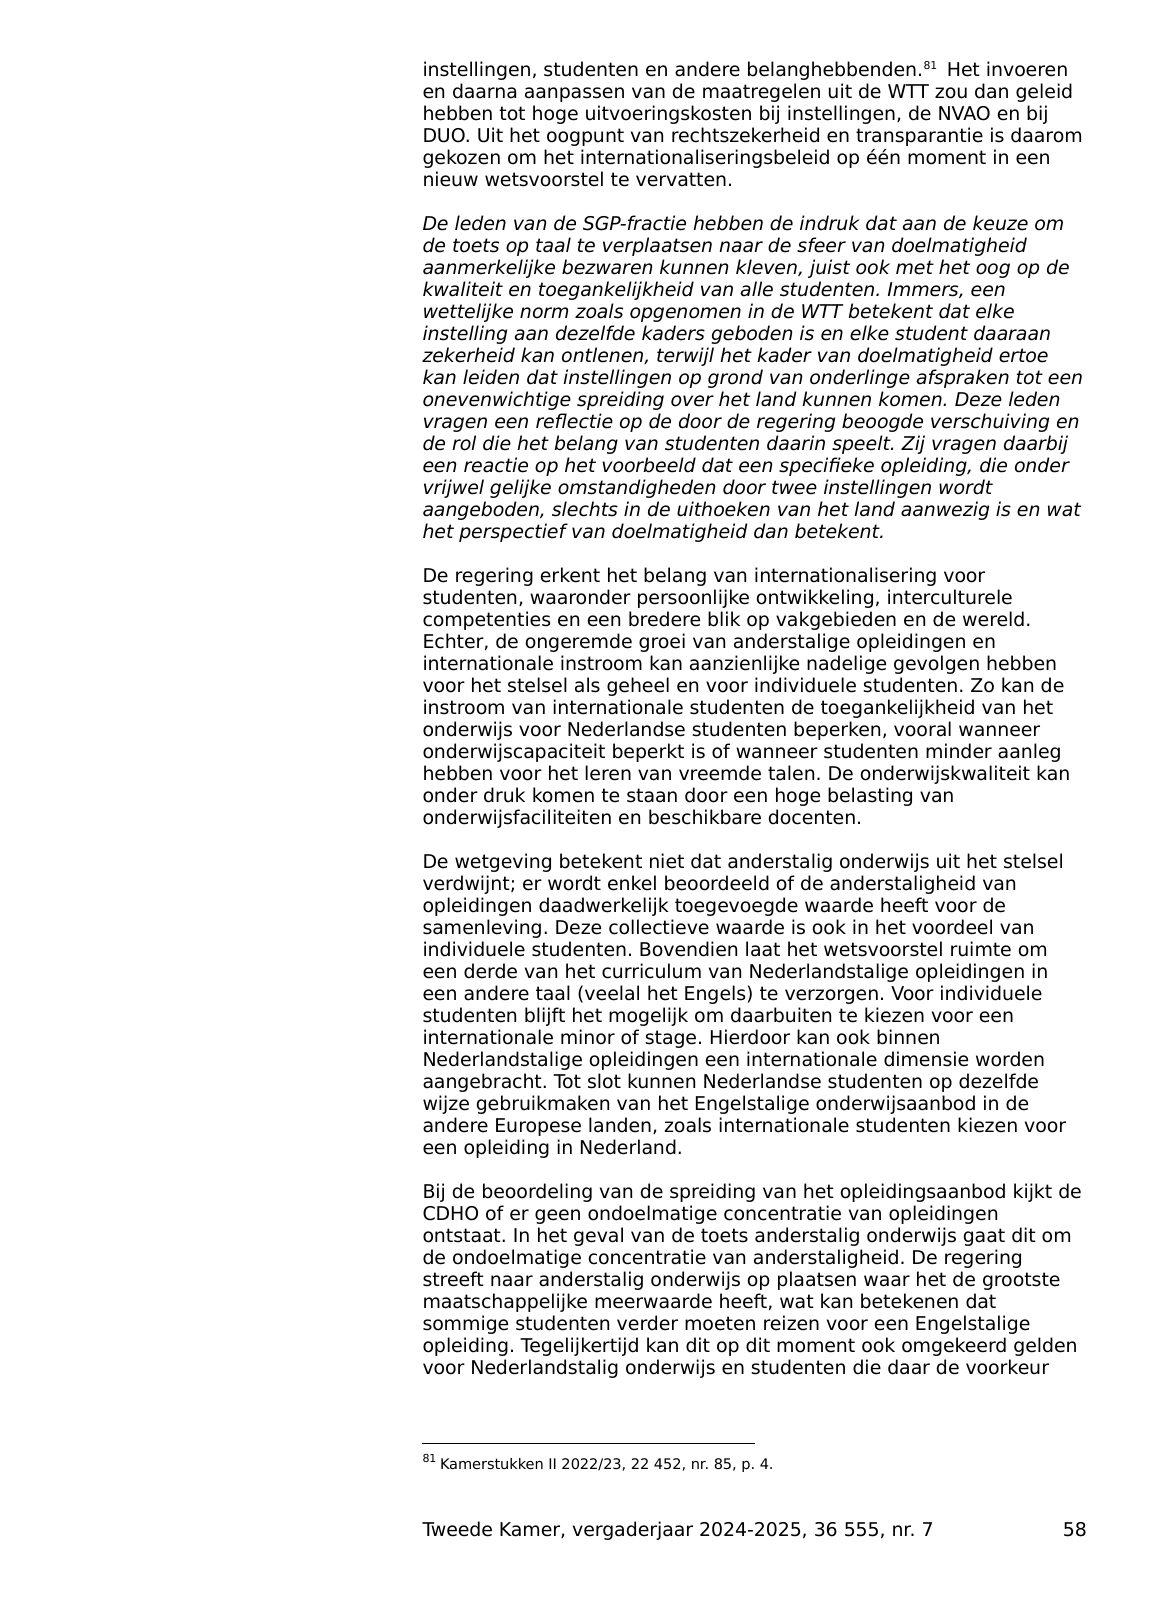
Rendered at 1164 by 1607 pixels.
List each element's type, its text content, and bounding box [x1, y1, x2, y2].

text De leden van de SGP-fractie hebben de indruk dat aan de keuze om de toets op taal te verplaatsen naar de sfeer van doelmatigheid aanmerkelijke bezwaren kunnen kleven, juist ook met het oog op de kwaliteit en toegankelijkheid van alle studenten. Immers, een wettelijke norm zoals opgenomen in de WTT betekent dat elke instelling aan dezelfde kaders geboden is en elke student daaraan zekerheid kan ontlenen, terwijl het kader van doelmatigheid ertoe kan leiden dat instellingen op grond van onderlinge afspraken tot een onevenwichtige spreiding over het land kunnen komen. Deze leden vragen een reflectie op de door de regering beoogde verschuiving en de rol die het belang van studenten daarin speelt. Zij vragen daarbij een reactie op het voorbeeld dat een specifieke opleiding, die onder vrijwel gelijke omstandigheden door twee instellingen wordt aangeboden, slechts in de uithoeken van het land aanwezig is en wat het perspectief van doelmatigheid dan betekent. [422, 213, 1087, 543]
text Kamerstukken II 2022/23, 22 452, nr. 85, p. 4. [422, 1452, 1087, 1474]
text De regering erkent het belang van internationalisering voor studenten, waaronder persoonlijke ontwikkeling, interculturele competenties en een bredere blik op vakgebieden en de wereld. Echter, de ongeremde groei van anderstalige opleidingen en internationale instroom kan aanzienlijke nadelige gevolgen hebben voor het stelsel als geheel en voor individuele studenten. Zo kan de instroom van internationale studenten de toegankelijkheid van het onderwijs voor Nederlandse studenten beperken, vooral wanneer onderwijscapaciteit beperkt is of wanneer studenten minder aanleg hebben voor het leren van vreemde talen. De onderwijskwaliteit kan onder druk komen te staan door een hoge belasting van onderwijsfaciliteiten en beschikbare docenten. [422, 565, 1087, 829]
text instellingen, studenten en andere belanghebbenden. Het invoeren en daarna aanpassen van de maatregelen uit de WTT zou dan geleid hebben tot hoge uitvoeringskosten bij instellingen, de NVAO en bij DUO. Uit het oogpunt van rechtszekerheid en transparantie is daarom gekozen om het internationaliseringsbeleid op één moment in een nieuw wetsvoorstel te vervatten. [422, 59, 1087, 191]
text Bij de beoordeling van de spreiding van het opleidingsaanbod kijkt de CDHO of er geen ondoelmatige concentratie van opleidingen ontstaat. In het geval van de toets anderstalig onderwijs gaat dit om de ondoelmatige concentratie van anderstaligheid. De regering streeft naar anderstalig onderwijs op plaatsen waar het de grootste maatschappelijke meerwaarde heeft, wat kan betekenen dat sommige studenten verder moeten reizen voor een Engelstalige opleiding. Tegelijkertijd kan dit op dit moment ook omgekeerd gelden voor Nederlandstalig onderwijs en studenten die daar de voorkeur [422, 1181, 1087, 1379]
text De wetgeving betekent niet dat anderstalig onderwijs uit het stelsel verdwijnt; er wordt enkel beoordeeld of de anderstaligheid van opleidingen daadwerkelijk toegevoegde waarde heeft voor de samenleving. Deze collectieve waarde is ook in het voordeel van individuele studenten. Bovendien laat het wetsvoorstel ruimte om een derde van het curriculum van Nederlandstalige opleidingen in een andere taal (veelal het Engels) te verzorgen. Voor individuele studenten blijft het mogelijk om daarbuiten te kiezen voor een internationale minor of stage. Hierdoor kan ook binnen Nederlandstalige opleidingen een internationale dimensie worden aangebracht. Tot slot kunnen Nederlandse studenten op dezelfde wijze gebruikmaken van het Engelstalige onderwijsaanbod in de andere Europese landen, zoals internationale studenten kiezen voor een opleiding in Nederland. [422, 851, 1087, 1159]
